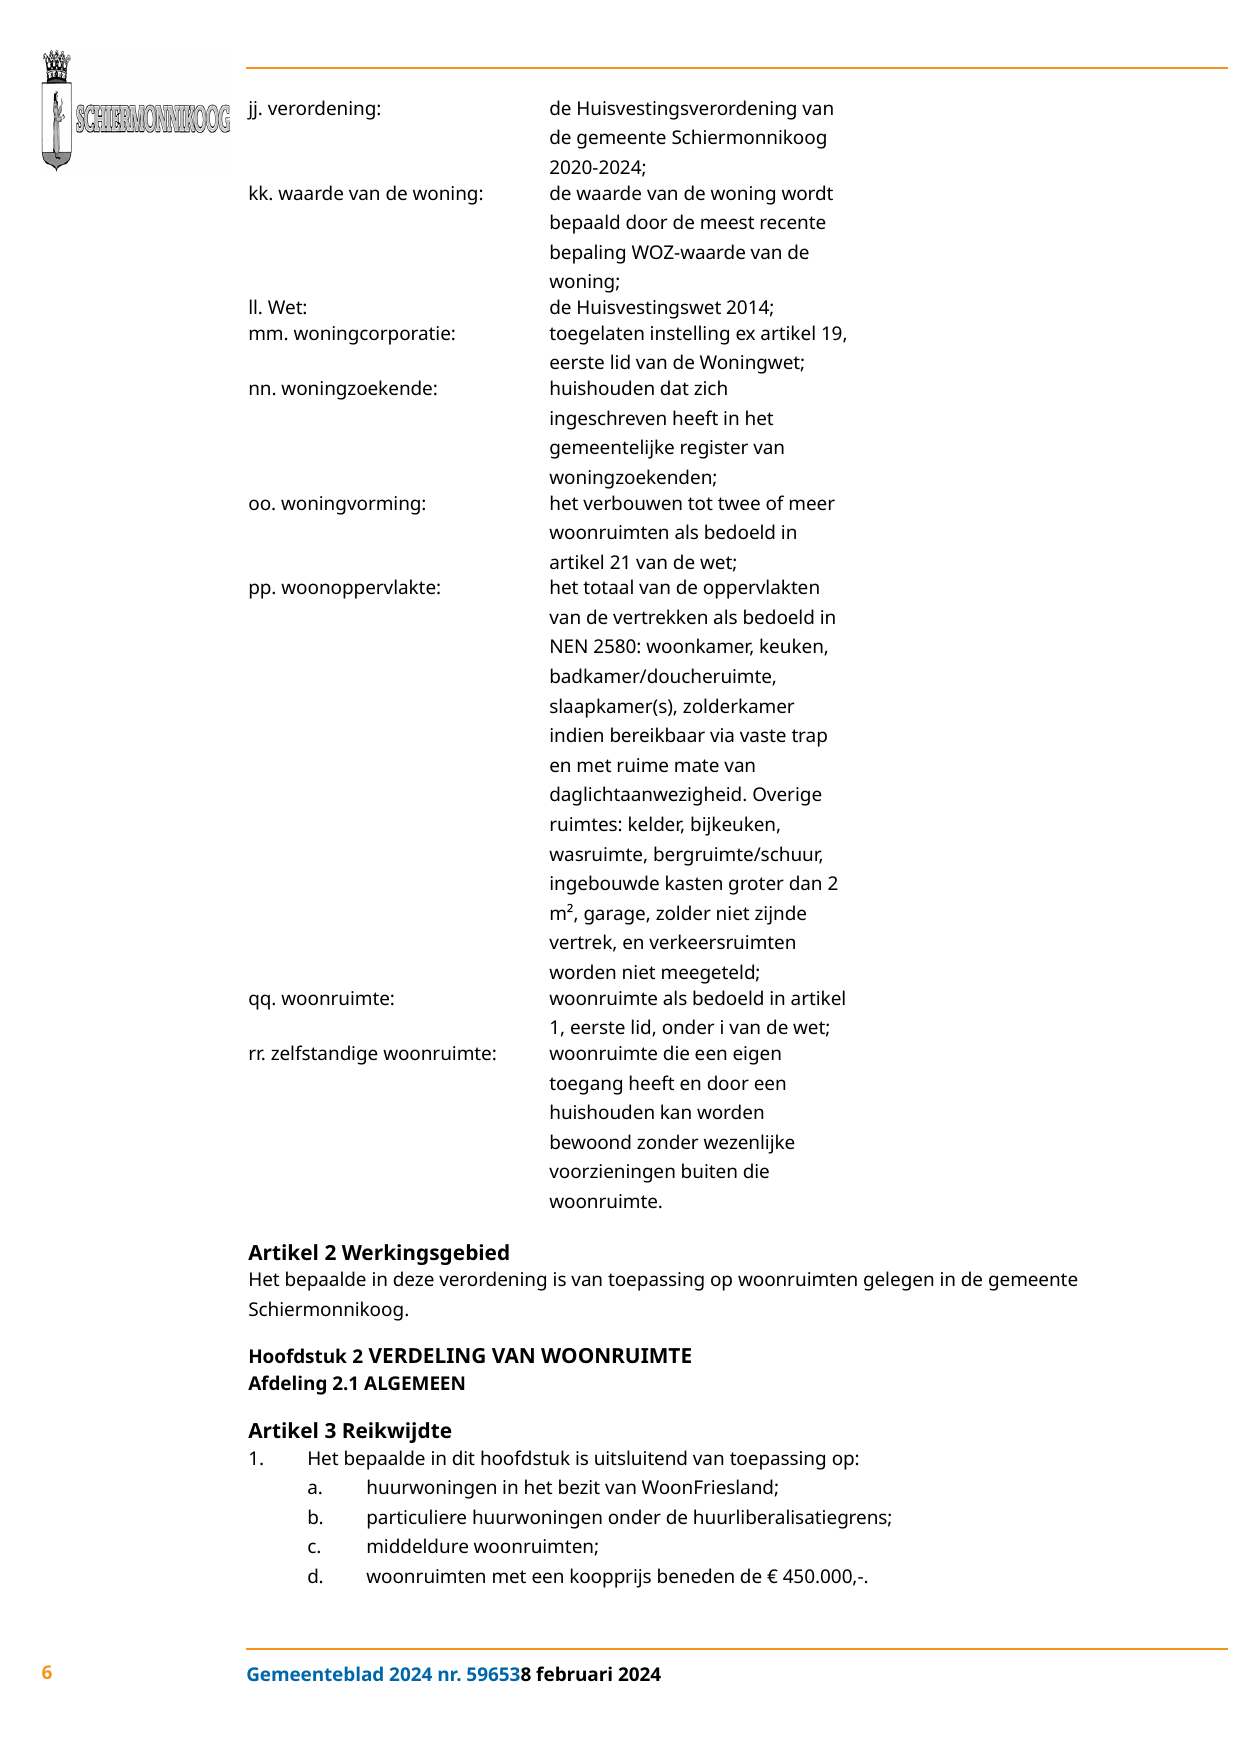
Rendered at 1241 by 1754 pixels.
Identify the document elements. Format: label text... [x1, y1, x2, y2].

table_cell mm. woningcorporatie: [248, 320, 549, 375]
list woonruimten met een koopprijs beneden de € 450.000,-. [307, 1563, 1152, 1589]
table_cell qq. woonruimte: [248, 985, 549, 1040]
text Artikel 2 Werkingsgebied [248, 1238, 1152, 1266]
table_cell nn. woningzoekende: [248, 375, 549, 490]
text Het bepaalde in deze verordening is van toepassing op woonruimten gelegen in de gemeente Schiermonnikoog. [248, 1266, 1152, 1322]
picture [41, 47, 231, 172]
table_cell oo. woningvorming: [248, 490, 549, 574]
table_cell de Huisvestingsverordening van de gemeente Schiermonnikoog 2020-2024; [549, 95, 850, 180]
text Afdeling 2.1 ALGEMEEN [248, 1370, 1152, 1396]
text Artikel 3 Reikwijdte [248, 1417, 1152, 1445]
list huurwoningen in het bezit van WoonFriesland; [307, 1474, 1152, 1500]
table_cell toegelaten instelling ex artikel 19, eerste lid van de Woningwet; [549, 320, 850, 375]
list particuliere huurwoningen onder de huurliberalisatiegrens; [307, 1504, 1152, 1530]
table_cell ll. Wet: [248, 294, 549, 320]
table_cell rr. zelfstandige woonruimte: [248, 1040, 549, 1214]
text Hoofdstuk 2 VERDELING VAN WOONRUIMTE [248, 1342, 1152, 1370]
table_cell woonruimte als bedoeld in artikel 1, eerste lid, onder i van de wet; [549, 985, 850, 1040]
table_cell pp. woonoppervlakte: [248, 575, 549, 985]
table_cell woonruimte die een eigen toegang heeft en door een huishouden kan worden bewoond zonder wezenlijke voorzieningen buiten die woonruimte. [549, 1040, 850, 1214]
table_cell kk. waarde van de woning: [248, 180, 549, 294]
table_cell de Huisvestingswet 2014; [549, 294, 850, 320]
table_cell het totaal van de oppervlakten van de vertrekken als bedoeld in NEN 2580: woonkamer, keuken, badkamer/doucheruimte, slaapkamer(s), zolderkamer indien bereikbaar via vaste trap en met ruime mate van daglichtaanwezigheid. Overige ruimtes: kelder, bijkeuken, wasruimte, bergruimte/schuur, ingebouwde kasten groter dan 2 m², garage, zolder niet zijnde vertrek, en verkeersruimten worden niet meegeteld; [549, 575, 850, 985]
table_cell jj. verordening: [248, 95, 549, 180]
table_cell huishouden dat zich ingeschreven heeft in het gemeentelijke register van woningzoekenden; [549, 375, 850, 490]
table_cell de waarde van de woning wordt bepaald door de meest recente bepaling WOZ-waarde van de woning; [549, 180, 850, 294]
list middeldure woonruimten; [307, 1534, 1152, 1559]
list Het bepaalde in dit hoofdstuk is uitsluitend van toepassing op: [248, 1445, 1152, 1471]
table_cell het verbouwen tot twee of meer woonruimten als bedoeld in artikel 21 van de wet; [549, 490, 850, 574]
